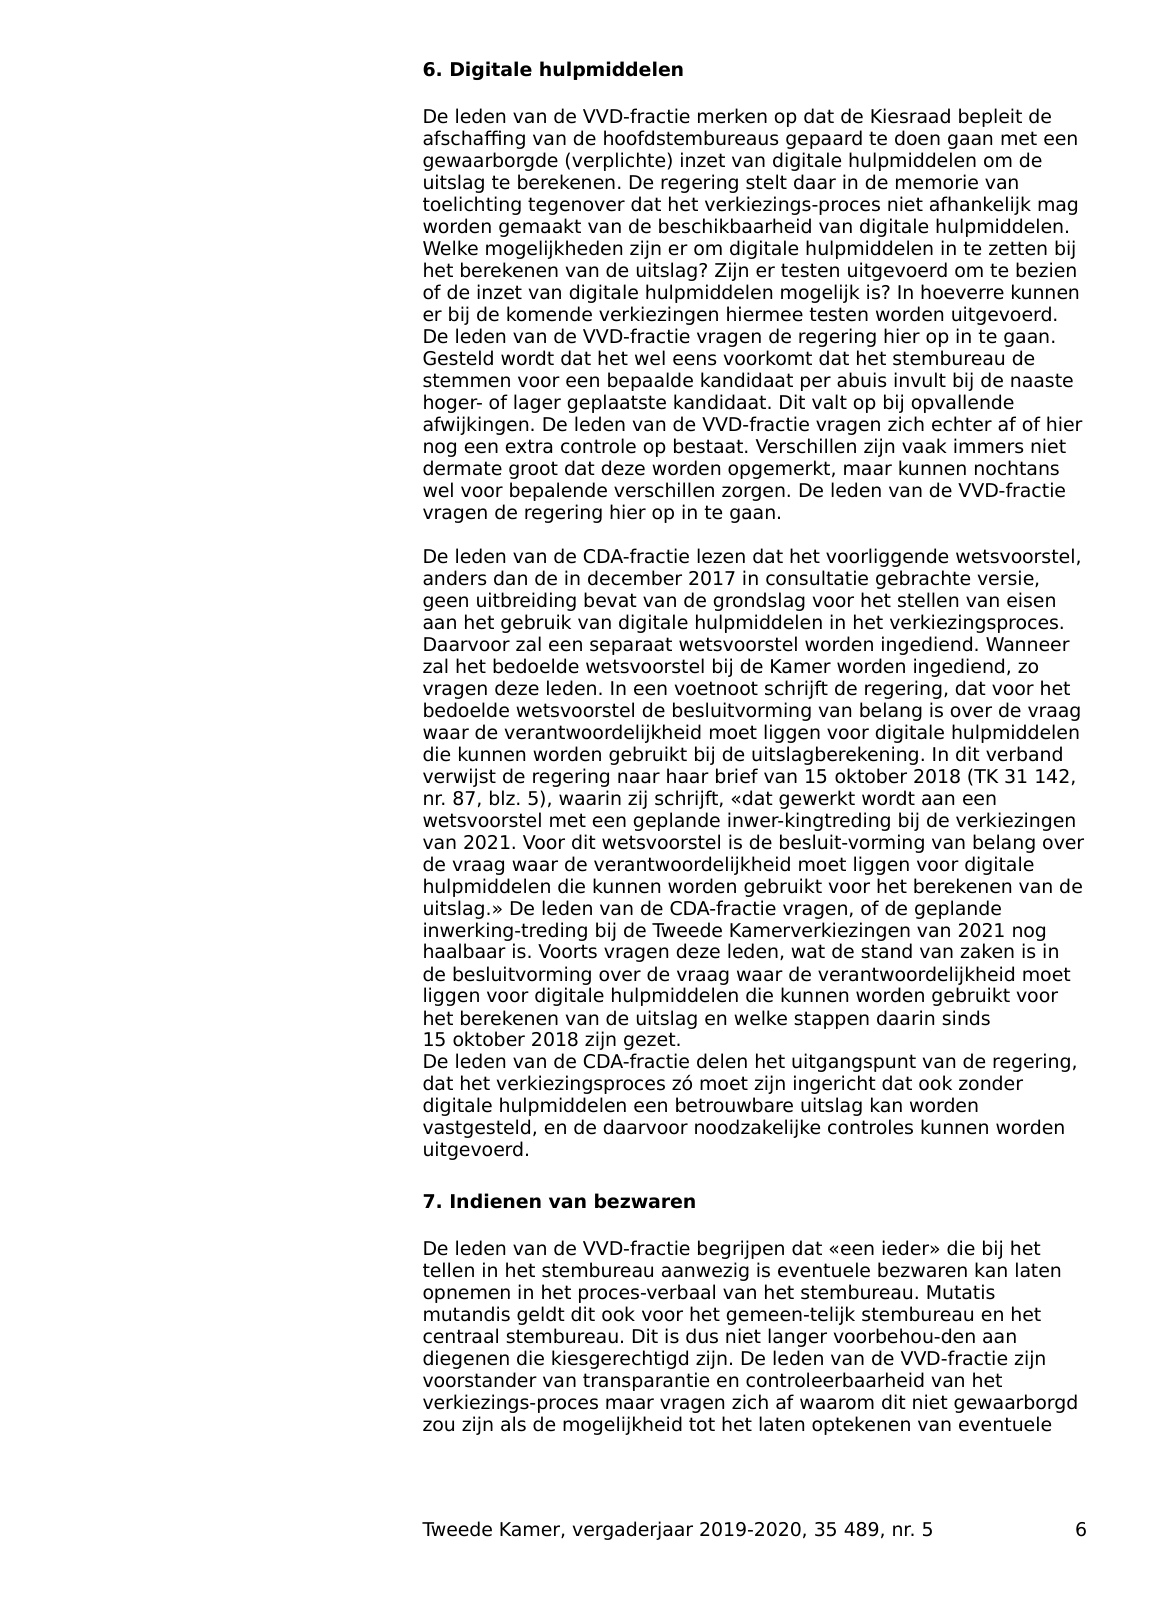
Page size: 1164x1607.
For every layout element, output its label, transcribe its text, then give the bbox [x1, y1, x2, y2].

subtitle 6. Digitale hulpmiddelen [422, 59, 1087, 81]
text De leden van de VVD-fractie begrijpen dat «een ieder» die bij het tellen in het stembureau aanwezig is eventuele bezwaren kan laten opnemen in het proces-verbaal van het stembureau. Mutatis mutandis geldt dit ook voor het gemeen-telijk stembureau en het centraal stembureau. Dit is dus niet langer voorbehou-den aan diegenen die kiesgerechtigd zijn. De leden van de VVD-fractie zijn voorstander van transparantie en controleerbaarheid van het verkiezings-proces maar vragen zich af waarom dit niet gewaarborgd zou zijn als de mogelijkheid tot het laten optekenen van eventuele [422, 1238, 1087, 1436]
subtitle 7. Indienen van bezwaren [422, 1191, 1087, 1213]
text De leden van de VVD-fractie merken op dat de Kiesraad bepleit de afschaffing van de hoofdstembureaus gepaard te doen gaan met een gewaarborgde (verplichte) inzet van digitale hulpmiddelen om de uitslag te berekenen. De regering stelt daar in de memorie van toelichting tegenover dat het verkiezings-proces niet afhankelijk mag worden gemaakt van de beschikbaarheid van digitale hulpmiddelen. Welke mogelijkheden zijn er om digitale hulpmiddelen in te zetten bij het berekenen van de uitslag? Zijn er testen uitgevoerd om te bezien of de inzet van digitale hulpmiddelen mogelijk is? In hoeverre kunnen er bij de komende verkiezingen hiermee testen worden uitgevoerd. De leden van de VVD-fractie vragen de regering hier op in te gaan. [422, 106, 1087, 348]
text De leden van de CDA-fractie lezen dat het voorliggende wetsvoorstel, anders dan de in december 2017 in consultatie gebrachte versie, geen uitbreiding bevat van de grondslag voor het stellen van eisen aan het gebruik van digitale hulpmiddelen in het verkiezingsproces. Daarvoor zal een separaat wetsvoorstel worden ingediend. Wanneer zal het bedoelde wetsvoorstel bij de Kamer worden ingediend, zo vragen deze leden. In een voetnoot schrijft de regering, dat voor het bedoelde wetsvoorstel de besluitvorming van belang is over de vraag waar de verantwoordelijkheid moet liggen voor digitale hulpmiddelen die kunnen worden gebruikt bij de uitslagberekening. In dit verband verwijst de regering naar haar brief van 15 oktober 2018 (TK 31 142, nr. 87, blz. 5), waarin zij schrijft, «dat gewerkt wordt aan een wetsvoorstel met een geplande inwer-kingtreding bij de verkiezingen van 2021. Voor dit wetsvoorstel is de besluit-vorming van belang over de vraag waar de verantwoordelijkheid moet liggen voor digitale hulpmiddelen die kunnen worden gebruikt voor het berekenen van de uitslag.» De leden van de CDA-fractie vragen, of de geplande inwerking-treding bij de Tweede Kamerverkiezingen van 2021 nog haalbaar is. Voorts vragen deze leden, wat de stand van zaken is in de besluitvorming over de vraag waar de verantwoordelijkheid moet liggen voor digitale hulpmiddelen die kunnen worden gebruikt voor het berekenen van de uitslag en welke stappen daarin sinds 15 oktober 2018 zijn gezet. [422, 546, 1087, 1051]
text De leden van de CDA-fractie delen het uitgangspunt van de regering, dat het verkiezingsproces zó moet zijn ingericht dat ook zonder digitale hulpmiddelen een betrouwbare uitslag kan worden vastgesteld, en de daarvoor noodzakelijke controles kunnen worden uitgevoerd. [422, 1051, 1087, 1161]
text Gesteld wordt dat het wel eens voorkomt dat het stembureau de stemmen voor een bepaalde kandidaat per abuis invult bij de naaste hoger- of lager geplaatste kandidaat. Dit valt op bij opvallende afwijkingen. De leden van de VVD-fractie vragen zich echter af of hier nog een extra controle op bestaat. Verschillen zijn vaak immers niet dermate groot dat deze worden opgemerkt, maar kunnen nochtans wel voor bepalende verschillen zorgen. De leden van de VVD-fractie vragen de regering hier op in te gaan. [422, 348, 1087, 524]
